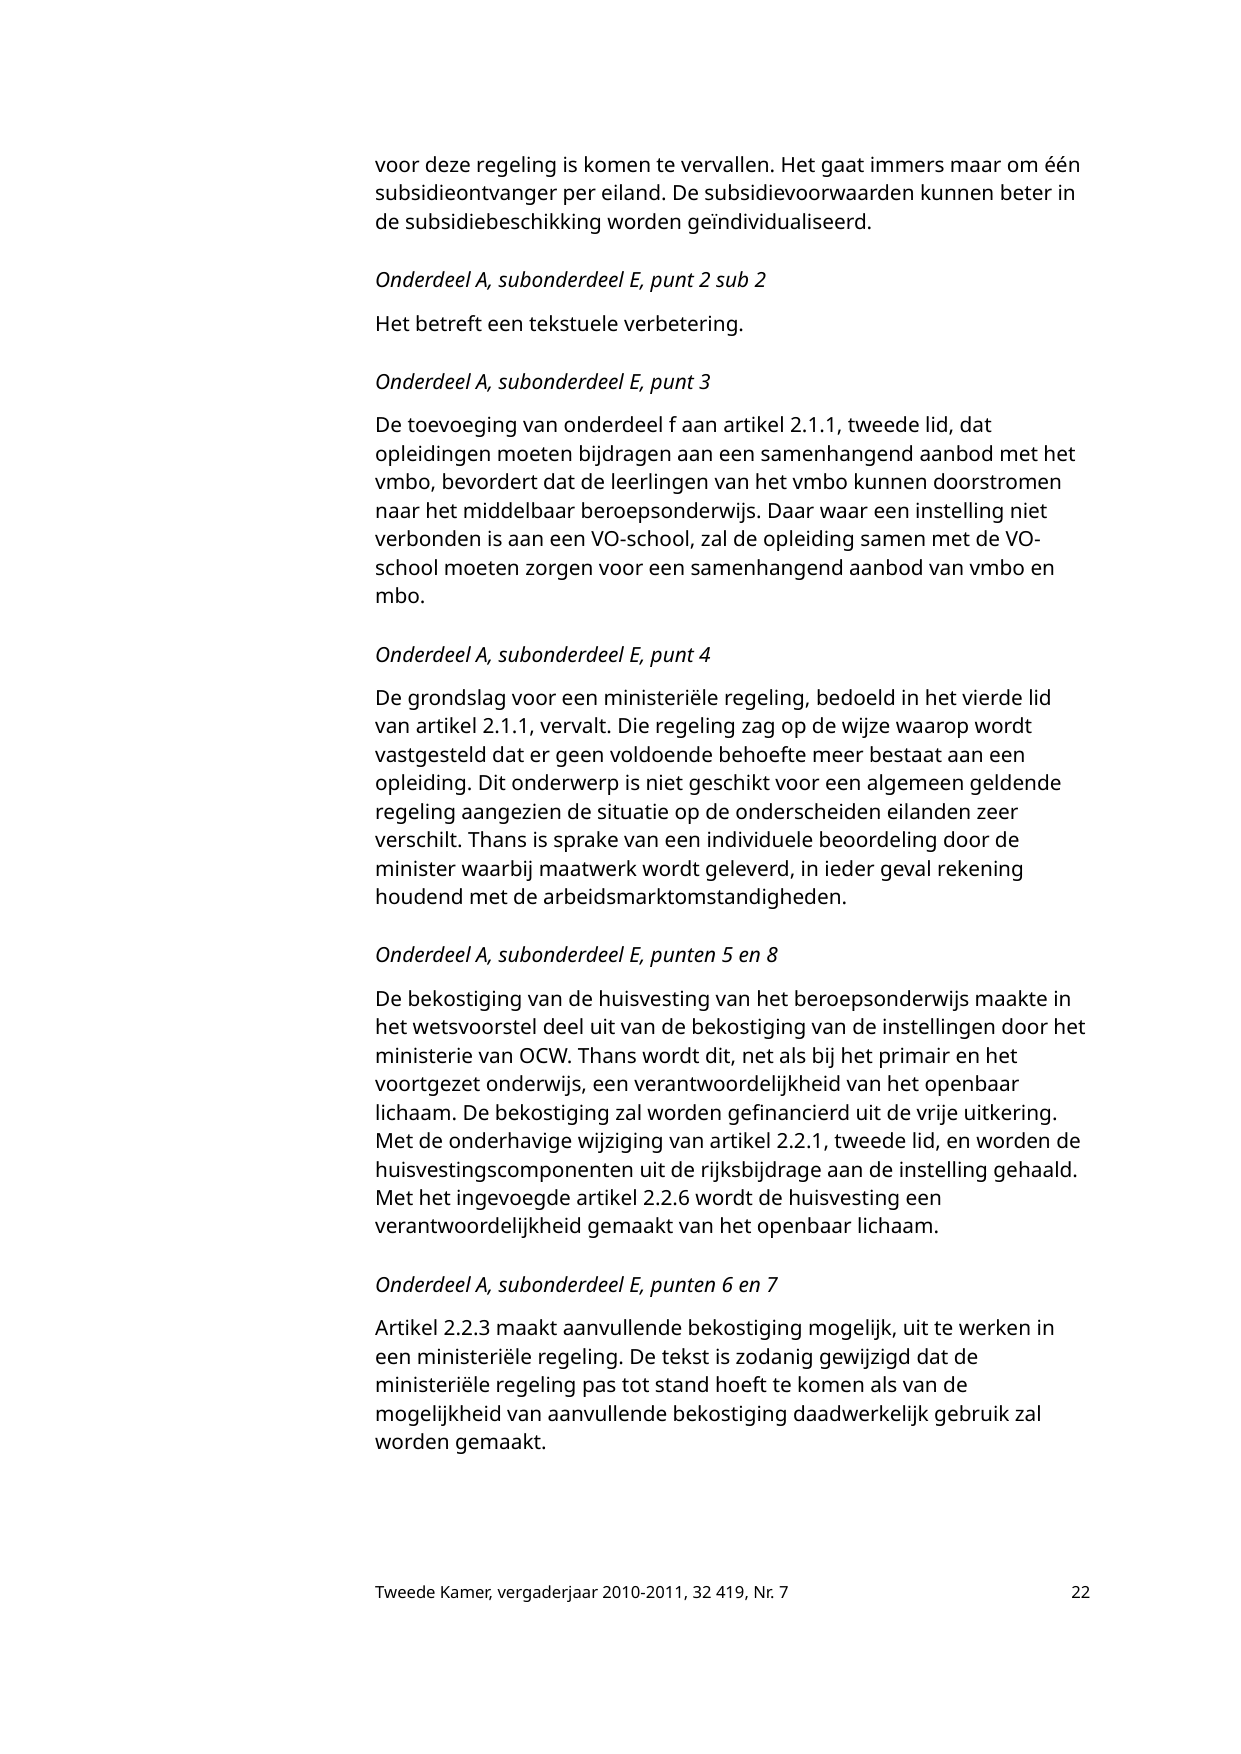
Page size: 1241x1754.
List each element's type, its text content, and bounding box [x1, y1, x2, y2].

text De toevoeging van onderdeel f aan artikel 2.1.1, tweede lid, dat opleidingen moeten bijdragen aan een samenhangend aanbod met het vmbo, bevordert dat de leerlingen van het vmbo kunnen doorstromen naar het middelbaar beroepsonderwijs. Daar waar een instelling niet verbonden is aan een VO-school, zal de opleiding samen met de VO-school moeten zorgen voor een samenhangend aanbod van vmbo en mbo. [375, 411, 1090, 610]
text Onderdeel A, subonderdeel E, punten 5 en 8 [375, 941, 1090, 969]
text voor deze regeling is komen te vervallen. Het gaat immers maar om één subsidieontvanger per eiland. De subsidievoorwaarden kunnen beter in de subsidiebeschikking worden geïndividualiseerd. [375, 150, 1090, 235]
text Onderdeel A, subonderdeel E, punt 3 [375, 367, 1090, 396]
text Artikel 2.2.3 maakt aanvullende bekostiging mogelijk, uit te werken in een ministeriële regeling. De tekst is zodanig gewijzigd dat de ministeriële regeling pas tot stand hoeft te komen als van de mogelijkheid van aanvullende bekostiging daadwerkelijk gebruik zal worden gemaakt. [375, 1313, 1090, 1456]
text Onderdeel A, subonderdeel E, punt 4 [375, 640, 1090, 668]
text Het betreft een tekstuele verbetering. [375, 309, 1090, 337]
text Onderdeel A, subonderdeel E, punt 2 sub 2 [375, 265, 1090, 294]
text Onderdeel A, subonderdeel E, punten 6 en 7 [375, 1270, 1090, 1298]
text De bekostiging van de huisvesting van het beroepsonderwijs maakte in het wetsvoorstel deel uit van de bekostiging van de instellingen door het ministerie van OCW. Thans wordt dit, net als bij het primair en het voortgezet onderwijs, een verantwoordelijkheid van het openbaar lichaam. De bekostiging zal worden gefinancierd uit de vrije uitkering. Met de onderhavige wijziging van artikel 2.2.1, tweede lid, en worden de huisvestingscomponenten uit de rijksbijdrage aan de instelling gehaald. Met het ingevoegde artikel 2.2.6 wordt de huisvesting een verantwoordelijkheid gemaakt van het openbaar lichaam. [375, 984, 1090, 1240]
text De grondslag voor een ministeriële regeling, bedoeld in het vierde lid van artikel 2.1.1, vervalt. Die regeling zag op de wijze waarop wordt vastgesteld dat er geen voldoende behoefte meer bestaat aan een opleiding. Dit onderwerp is niet geschikt voor een algemeen geldende regeling aangezien de situatie op de onderscheiden eilanden zeer verschilt. Thans is sprake van een individuele beoordeling door de minister waarbij maatwerk wordt geleverd, in ieder geval rekening houdend met de arbeidsmarktomstandigheden. [375, 683, 1090, 911]
